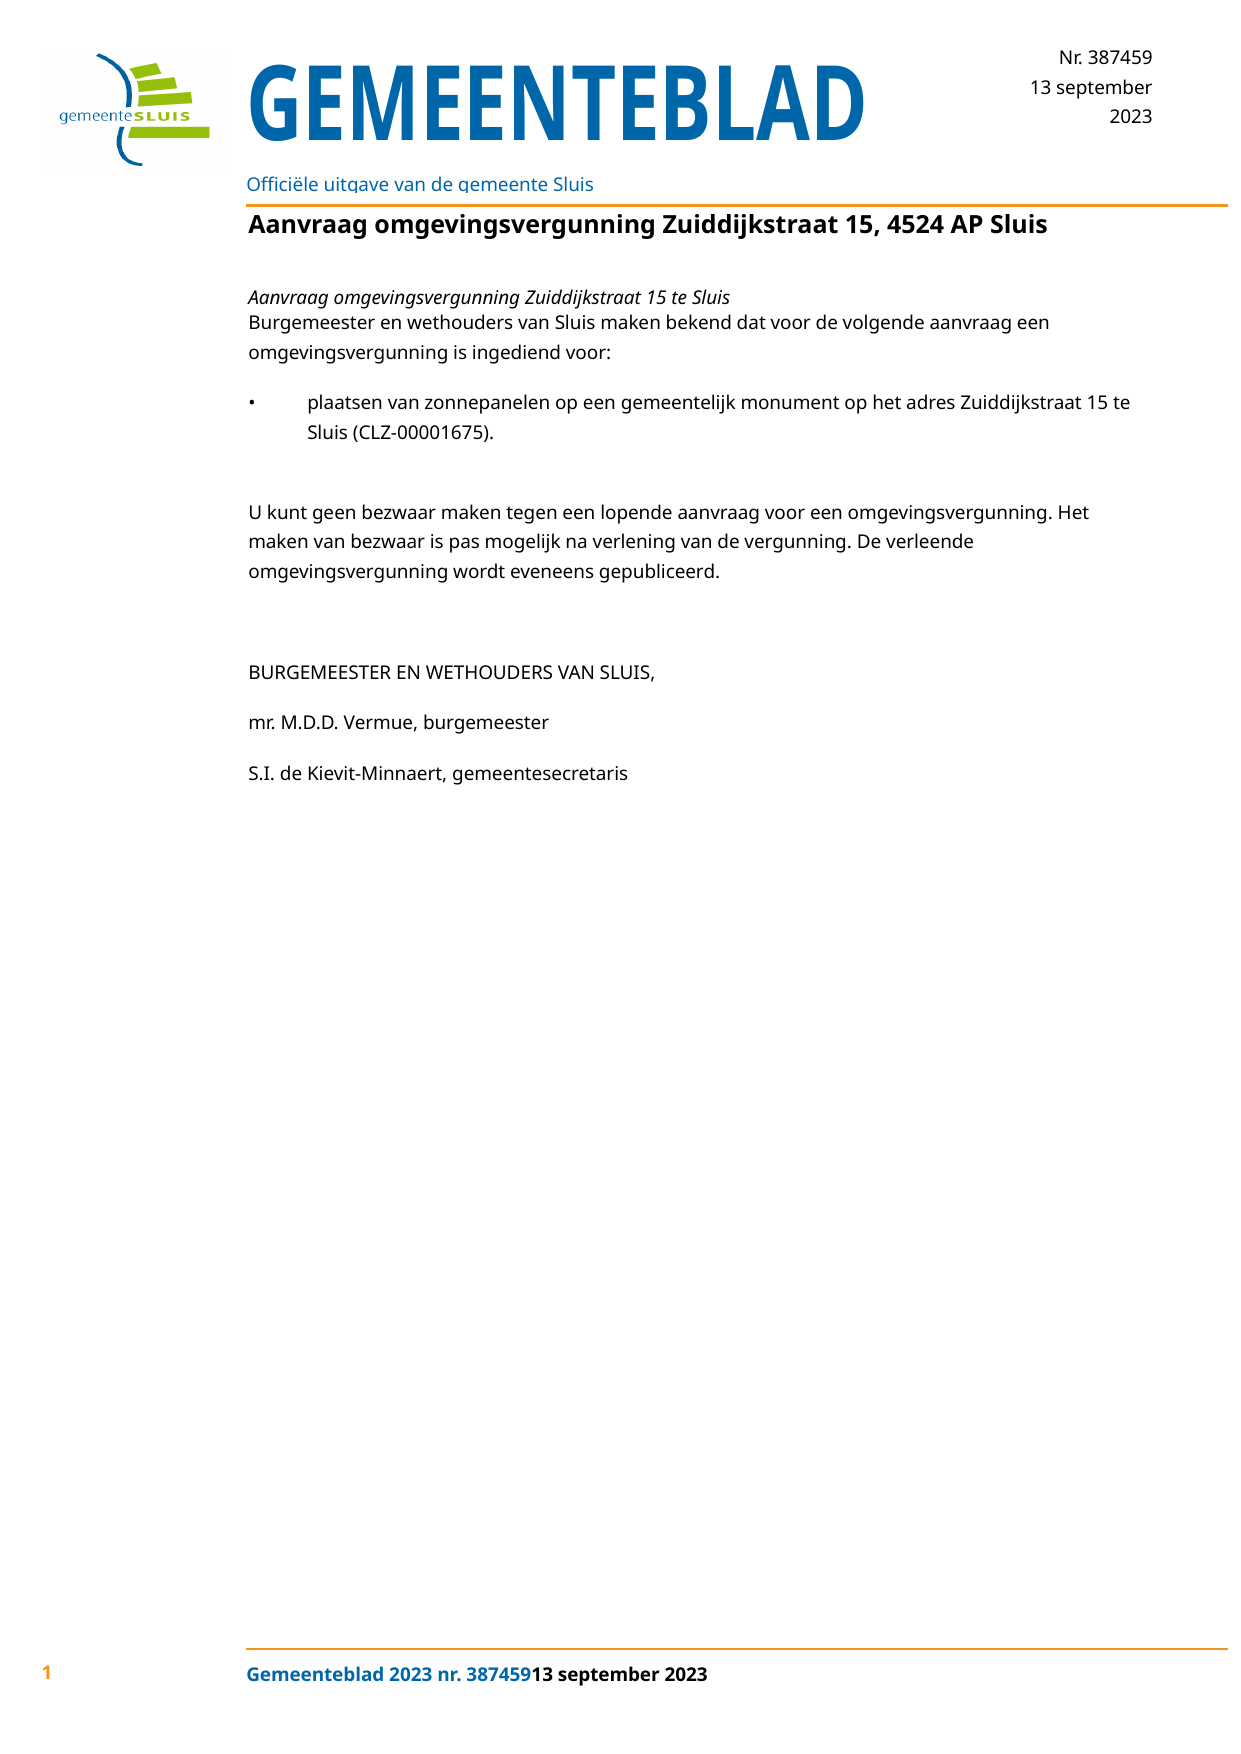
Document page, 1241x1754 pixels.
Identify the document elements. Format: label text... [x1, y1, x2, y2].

text Burgemeester en wethouders van Sluis maken bekend dat voor de volgende aanvraag een omgevingsvergunning is ingediend voor: [248, 309, 1152, 365]
text mr. M.D.D. Vermue, burgemeester [248, 709, 1152, 735]
text BURGEMEESTER EN WETHOUDERS VAN SLUIS, [248, 659, 1152, 685]
text Aanvraag omgevingsvergunning Zuiddijkstraat 15 te Sluis [248, 284, 1152, 309]
text Aanvraag omgevingsvergunning Zuiddijkstraat 15, 4524 AP Sluis [248, 207, 1152, 241]
text S.I. de Kievit-Minnaert, gemeentesecretaris [248, 760, 1152, 786]
picture [41, 47, 231, 172]
list plaatsen van zonnepanelen op een gemeentelijk monument op het adres Zuiddijkstraat 15 te Sluis (CLZ-00001675). [248, 389, 1152, 445]
text U kunt geen bezwaar maken tegen een lopende aanvraag voor een omgevingsvergunning. Het maken van bezwaar is pas mogelijk na verlening van de vergunning. De verleende omgevingsvergunning wordt eveneens gepubliceerd. [248, 499, 1152, 584]
